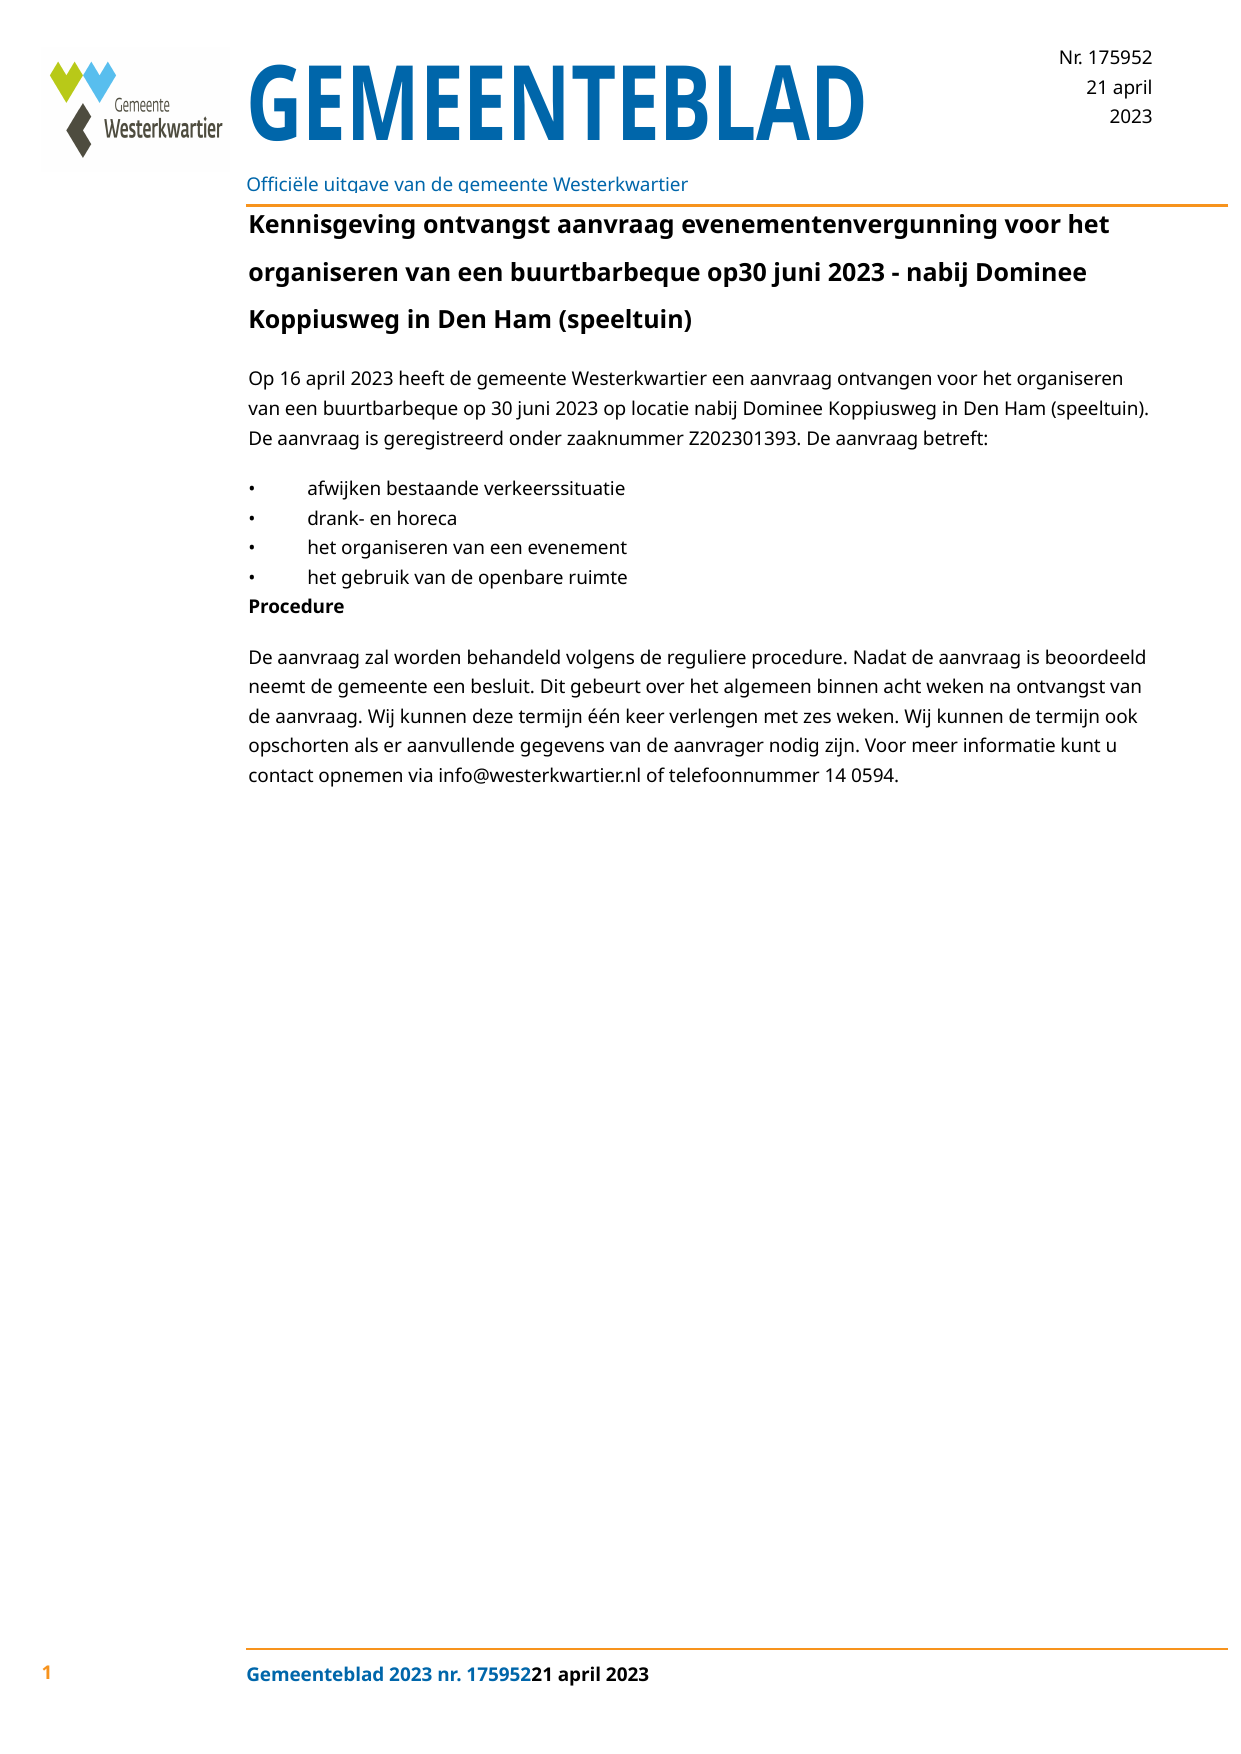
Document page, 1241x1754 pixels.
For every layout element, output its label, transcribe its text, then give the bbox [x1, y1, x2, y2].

list drank- en horeca [248, 505, 1152, 530]
text Procedure [248, 593, 1152, 619]
list het organiseren van een evenement [248, 534, 1152, 560]
text Kennisgeving ontvangst aanvraag evenementenvergunning voor het organiseren van een buurtbarbeque op30 juni 2023 - nabij Dominee Koppiusweg in Den Ham (speeltuin) [248, 207, 1152, 336]
list het gebruik van de openbare ruimte [248, 564, 1152, 589]
picture [41, 47, 231, 172]
list afwijken bestaande verkeerssituatie [248, 475, 1152, 501]
text De aanvraag zal worden behandeld volgens de reguliere procedure. Nadat de aanvraag is beoordeeld neemt de gemeente een besluit. Dit gebeurt over het algemeen binnen acht weken na ontvangst van de aanvraag. Wij kunnen deze termijn één keer verlengen met zes weken. Wij kunnen de termijn ook opschorten als er aanvullende gegevens van de aanvrager nodig zijn. Voor meer informatie kunt u contact opnemen via info@westerkwartier.nl of telefoonnummer 14 0594. [248, 644, 1152, 788]
text Op 16 april 2023 heeft de gemeente Westerkwartier een aanvraag ontvangen voor het organiseren van een buurtbarbeque op 30 juni 2023 op locatie nabij Dominee Koppiusweg in Den Ham (speeltuin). De aanvraag is geregistreerd onder zaaknummer Z202301393. De aanvraag betreft: [248, 366, 1152, 450]
